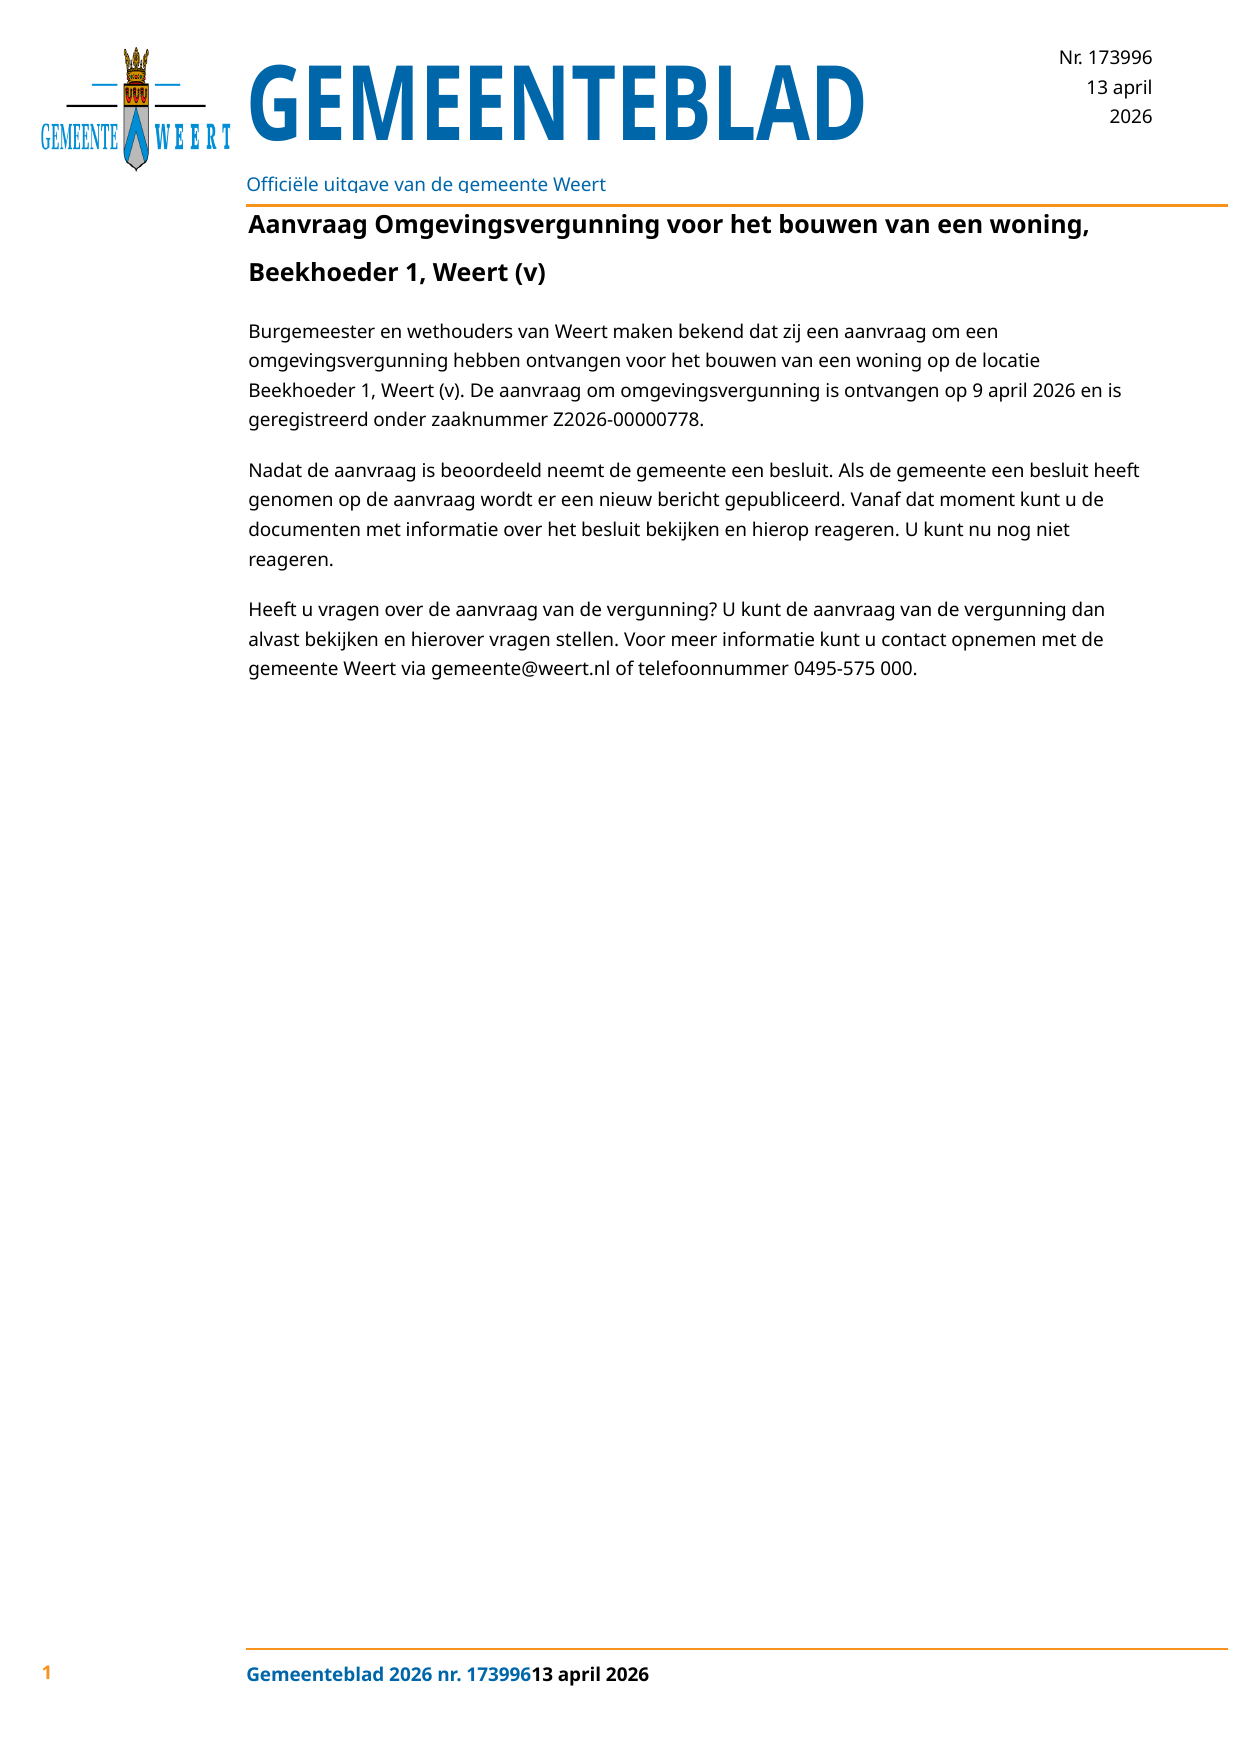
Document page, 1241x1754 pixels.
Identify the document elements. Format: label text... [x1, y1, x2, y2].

picture [41, 47, 231, 172]
text Aanvraag Omgevingsvergunning voor het bouwen van een woning, Beekhoeder 1, Weert (v) [248, 207, 1152, 288]
text Burgemeester en wethouders van Weert maken bekend dat zij een aanvraag om een omgevingsvergunning hebben ontvangen voor het bouwen van een woning op de locatie Beekhoeder 1, Weert (v). De aanvraag om omgevingsvergunning is ontvangen op 9 april 2026 en is geregistreerd onder zaaknummer Z2026-00000778. [248, 318, 1152, 432]
text Heeft u vragen over de aanvraag van de vergunning? U kunt de aanvraag van de vergunning dan alvast bekijken en hierover vragen stellen. Voor meer informatie kunt u contact opnemen met de gemeente Weert via gemeente@weert.nl of telefoonnummer 0495-575 000. [248, 596, 1152, 681]
text Nadat de aanvraag is beoordeeld neemt de gemeente een besluit. Als de gemeente een besluit heeft genomen op de aanvraag wordt er een nieuw bericht gepubliceerd. Vanaf dat moment kunt u de documenten met informatie over het besluit bekijken en hierop reageren. U kunt nu nog niet reageren. [248, 457, 1152, 572]
